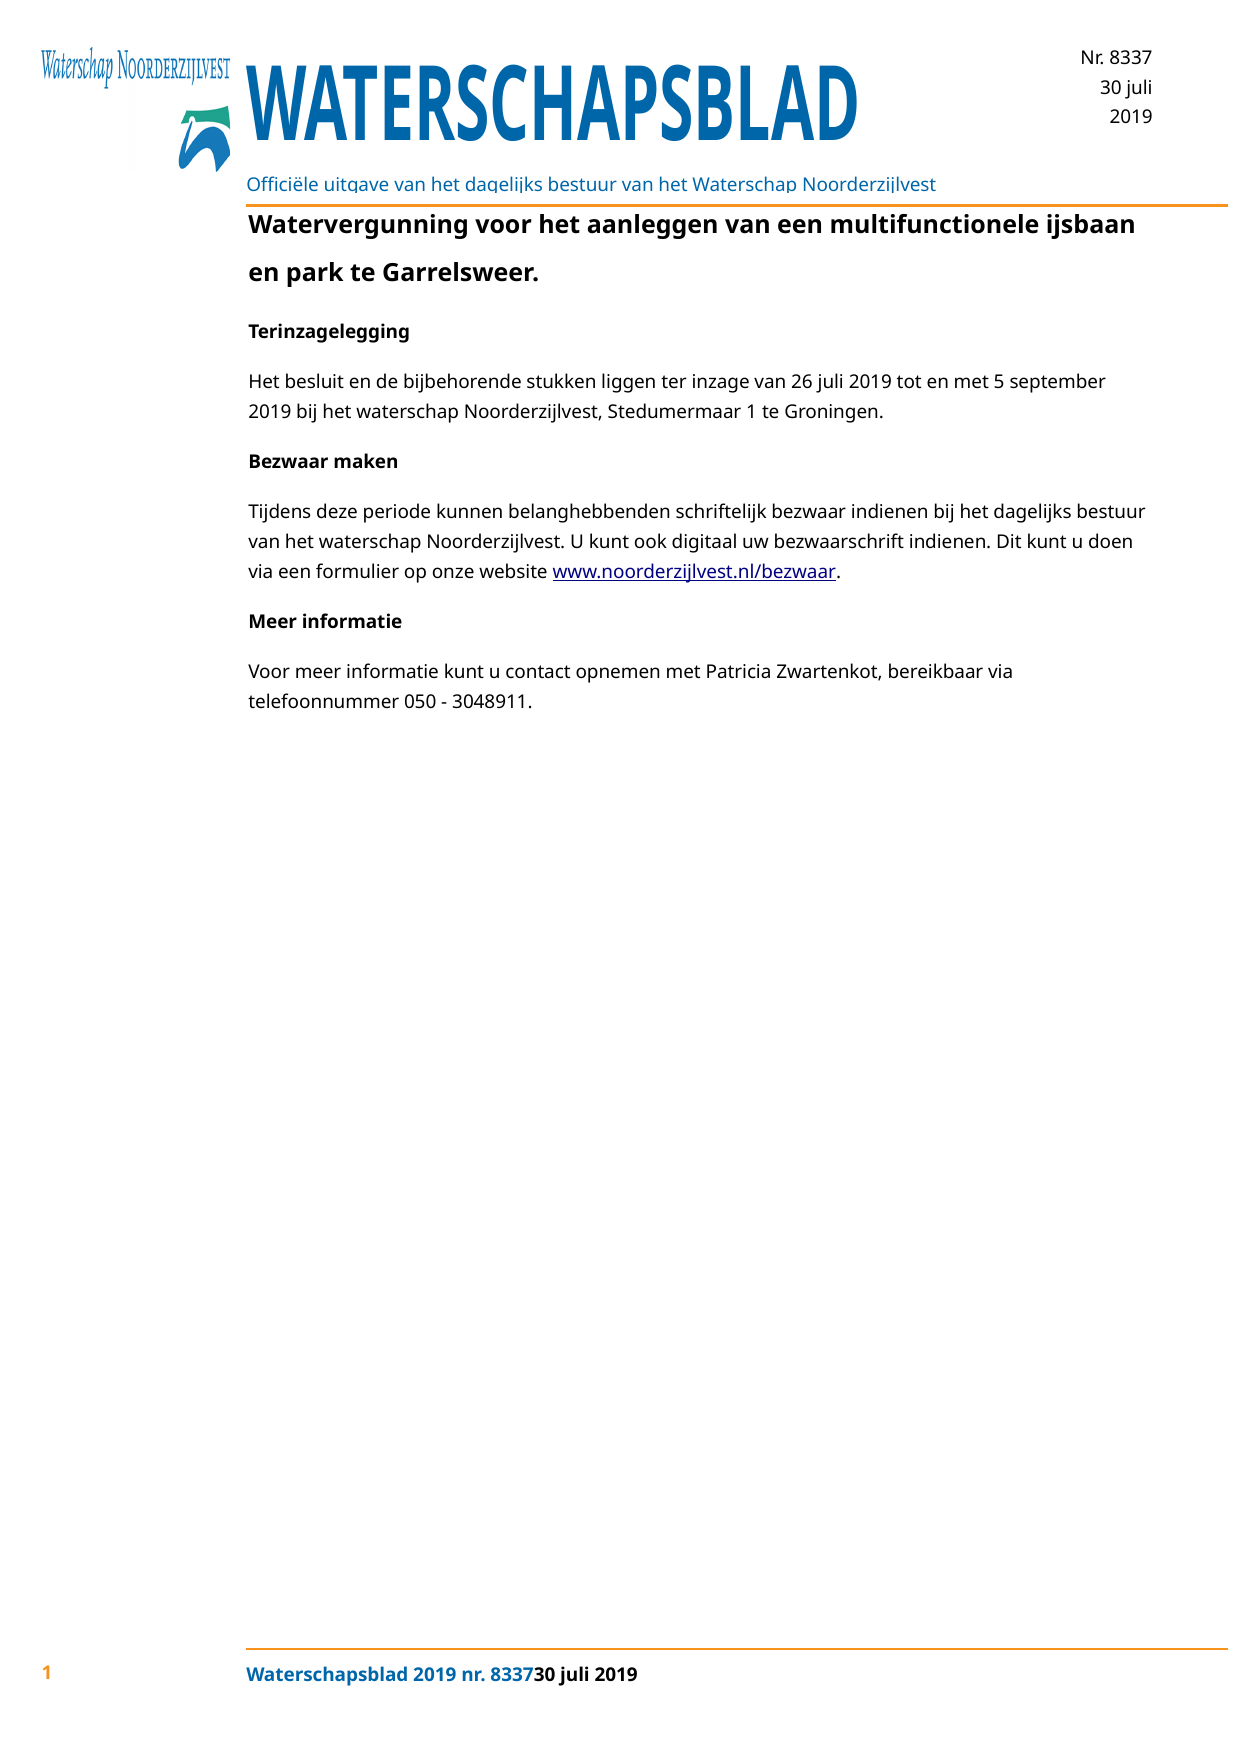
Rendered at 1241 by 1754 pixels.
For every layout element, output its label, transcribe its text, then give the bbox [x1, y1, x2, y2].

text Bezwaar maken [248, 448, 1152, 474]
picture [41, 47, 231, 172]
text Watervergunning voor het aanleggen van een multifunctionele ijsbaan en park te Garrelsweer. [248, 207, 1152, 288]
text Meer informatie [248, 608, 1152, 634]
text Het besluit en de bijbehorende stukken liggen ter inzage van 26 juli 2019 tot en met 5 september 2019 bij het waterschap Noorderzijlvest, Stedumermaar 1 te Groningen. [248, 368, 1152, 424]
text Voor meer informatie kunt u contact opnemen met Patricia Zwartenkot, bereikbaar via telefoonnummer 050 - 3048911. [248, 659, 1152, 714]
text Terinzagelegging [248, 318, 1152, 344]
text Tijdens deze periode kunnen belanghebbenden schriftelijk bezwaar indienen bij het dagelijks bestuur van het waterschap Noorderzijlvest. U kunt ook digitaal uw bezwaarschrift indienen. Dit kunt u doen via een formulier op onze website www.noorderzijlvest.nl/bezwaar. [248, 499, 1152, 584]
